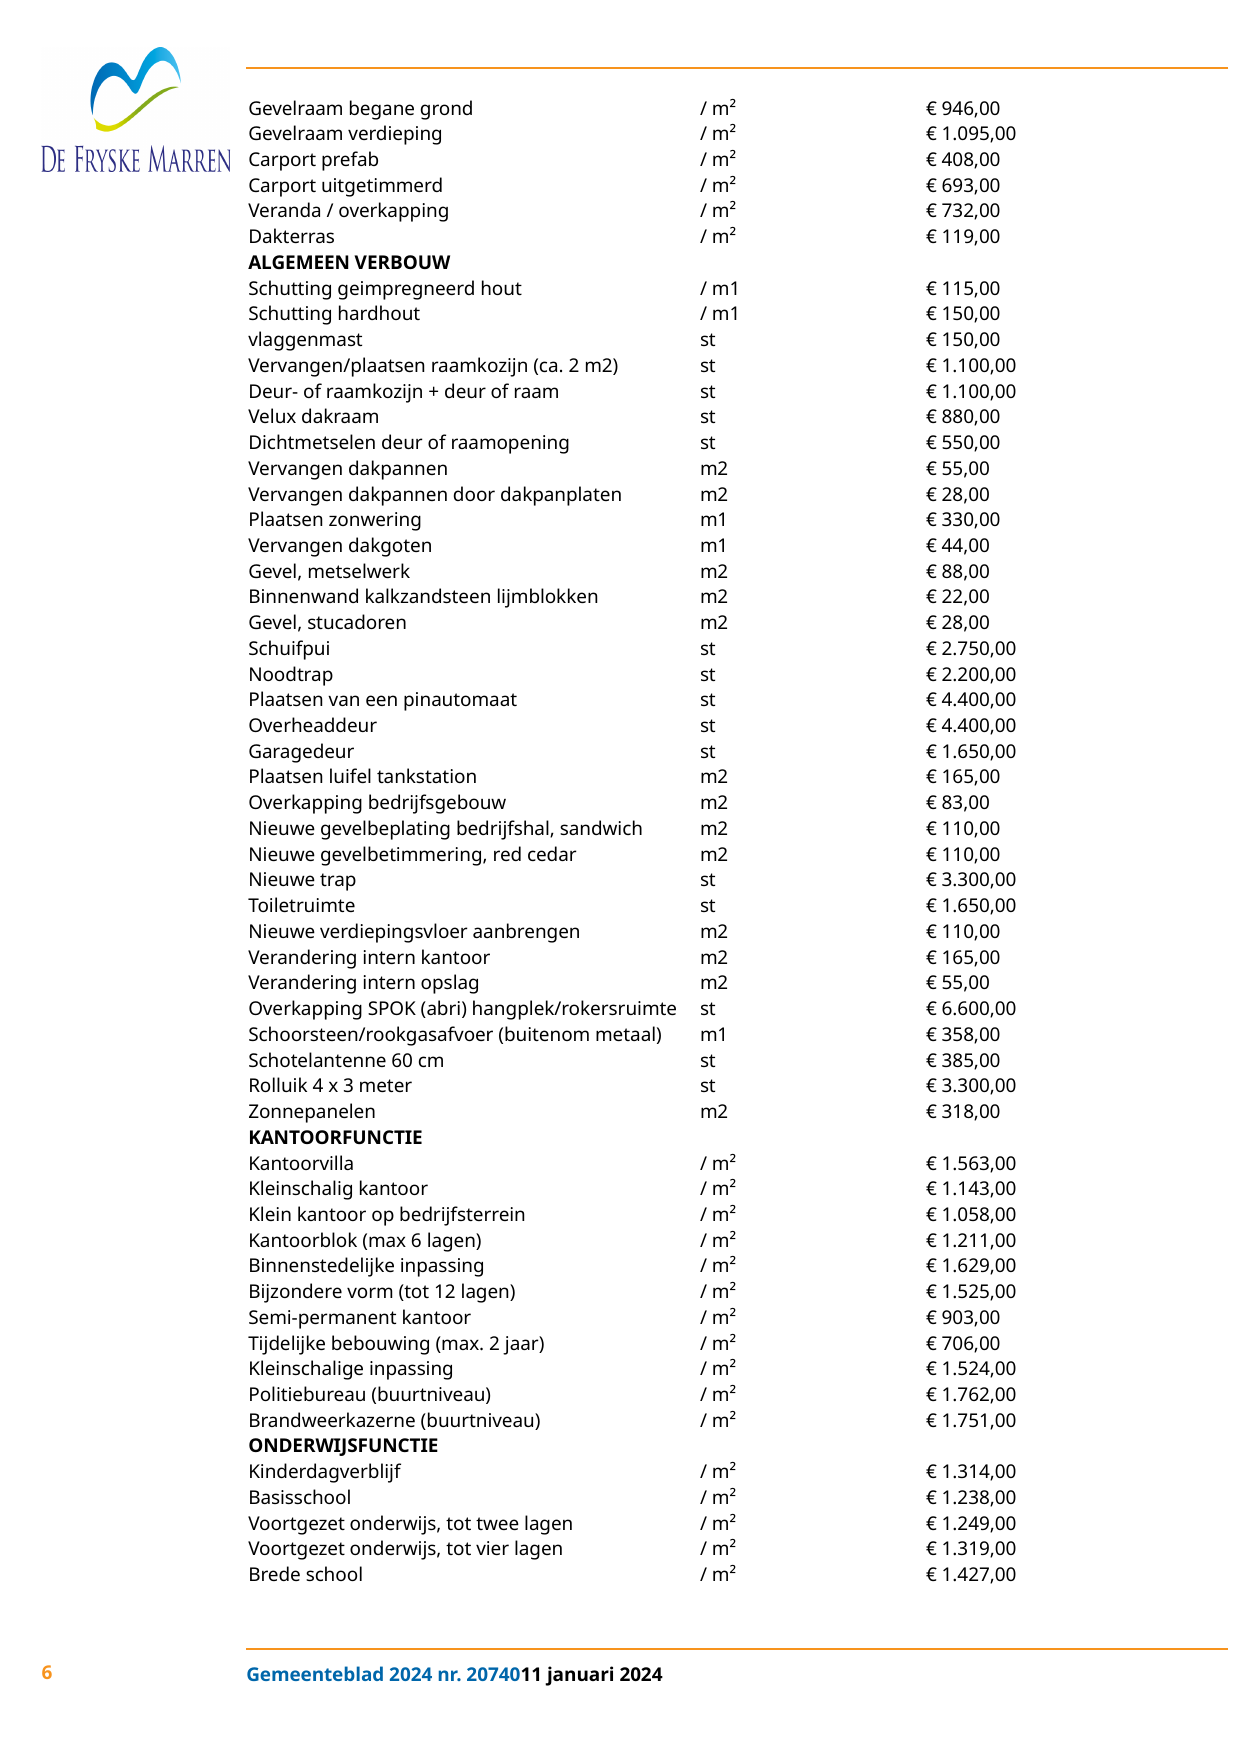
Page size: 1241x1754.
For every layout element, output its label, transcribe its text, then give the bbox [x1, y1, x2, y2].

table_cell € 22,00 [926, 584, 1152, 609]
table_cell / m² [700, 1278, 926, 1304]
table_cell / m² [700, 1253, 926, 1278]
table_cell Kantoorvilla [248, 1150, 700, 1175]
table_cell Voortgezet onderwijs, tot vier lagen [248, 1536, 700, 1561]
table_cell Vervangen dakgoten [248, 532, 700, 558]
table_cell Carport uitgetimmerd [248, 172, 700, 198]
table_cell m2 [700, 584, 926, 609]
table_cell Verandering intern opslag [248, 970, 700, 995]
table_cell Vervangen/plaatsen raamkozijn (ca. 2 m2) [248, 352, 700, 378]
table_cell st [700, 429, 926, 455]
table_cell Brede school [248, 1561, 700, 1587]
table_cell / m² [700, 1356, 926, 1381]
table_cell Gevel, stucadoren [248, 609, 700, 635]
table_cell € 28,00 [926, 481, 1152, 506]
table_cell [926, 1433, 1152, 1458]
table_cell € 1.427,00 [926, 1561, 1152, 1587]
table_cell / m² [700, 1201, 926, 1227]
table_cell st [700, 738, 926, 764]
table_cell Velux dakraam [248, 404, 700, 429]
table_cell / m² [700, 1459, 926, 1484]
table_cell € 3.300,00 [926, 867, 1152, 892]
table_cell m1 [700, 532, 926, 558]
table_cell m2 [700, 790, 926, 815]
table_cell € 1.751,00 [926, 1407, 1152, 1433]
table_cell Kleinschalige inpassing [248, 1356, 700, 1381]
table_cell Carport prefab [248, 146, 700, 172]
table_cell Nieuwe gevelbetimmering, red cedar [248, 841, 700, 867]
table_cell Gevel, metselwerk [248, 558, 700, 584]
table_cell m1 [700, 1021, 926, 1047]
table_cell Garagedeur [248, 738, 700, 764]
table_cell Dichtmetselen deur of raamopening [248, 429, 700, 455]
table_cell Plaatsen van een pinautomaat [248, 687, 700, 712]
table_cell m2 [700, 455, 926, 481]
table_cell € 385,00 [926, 1047, 1152, 1072]
table_cell / m² [700, 1561, 926, 1587]
table_cell € 358,00 [926, 1021, 1152, 1047]
table_cell € 55,00 [926, 455, 1152, 481]
table_cell / m² [700, 146, 926, 172]
table_cell € 880,00 [926, 404, 1152, 429]
table_cell € 903,00 [926, 1304, 1152, 1330]
table_cell € 1.525,00 [926, 1278, 1152, 1304]
table_cell Overkapping SPOK (abri) hangplek/rokersruimte [248, 995, 700, 1021]
table_cell € 330,00 [926, 506, 1152, 532]
table_cell Deur- of raamkozijn + deur of raam [248, 378, 700, 403]
table_cell / m² [700, 1150, 926, 1175]
table_cell m2 [700, 609, 926, 635]
table_cell Tijdelijke bebouwing (max. 2 jaar) [248, 1330, 700, 1356]
table_cell m2 [700, 764, 926, 789]
table_cell / m² [700, 1407, 926, 1433]
table_cell / m² [700, 121, 926, 146]
table_cell € 1.211,00 [926, 1227, 1152, 1253]
table_cell € 1.249,00 [926, 1510, 1152, 1536]
table_cell st [700, 1073, 926, 1098]
table_cell € 408,00 [926, 146, 1152, 172]
table_cell Gevelraam begane grond [248, 95, 700, 121]
table_cell / m² [700, 1227, 926, 1253]
table_cell € 1.058,00 [926, 1201, 1152, 1227]
table_cell Gevelraam verdieping [248, 121, 700, 146]
table_cell / m² [700, 1304, 926, 1330]
table_cell Bijzondere vorm (tot 12 lagen) [248, 1278, 700, 1304]
table_cell Schotelantenne 60 cm [248, 1047, 700, 1072]
table_cell € 318,00 [926, 1098, 1152, 1124]
table_cell € 1.629,00 [926, 1253, 1152, 1278]
picture [41, 47, 231, 172]
table_cell € 88,00 [926, 558, 1152, 584]
table_cell / m² [700, 1510, 926, 1536]
table_cell € 706,00 [926, 1330, 1152, 1356]
table_cell € 1.100,00 [926, 352, 1152, 378]
table_cell vlaggenmast [248, 326, 700, 352]
table_cell Overkapping bedrijfsgebouw [248, 790, 700, 815]
table_cell € 1.563,00 [926, 1150, 1152, 1175]
table_cell € 4.400,00 [926, 687, 1152, 712]
table_cell Plaatsen luifel tankstation [248, 764, 700, 789]
table_cell Nieuwe gevelbeplating bedrijfshal, sandwich [248, 815, 700, 841]
table_cell ALGEMEEN VERBOUW [248, 249, 700, 275]
table_cell Vervangen dakpannen door dakpanplaten [248, 481, 700, 506]
table_cell € 1.650,00 [926, 893, 1152, 918]
table_cell Schutting hardhout [248, 301, 700, 326]
table_cell Kinderdagverblijf [248, 1459, 700, 1484]
table_cell m2 [700, 1098, 926, 1124]
table_cell € 1.238,00 [926, 1484, 1152, 1510]
table_cell € 150,00 [926, 326, 1152, 352]
table_cell Kantoorblok (max 6 lagen) [248, 1227, 700, 1253]
table_cell Plaatsen zonwering [248, 506, 700, 532]
table_cell [926, 1124, 1152, 1150]
table_cell Noodtrap [248, 661, 700, 687]
table_cell [700, 1124, 926, 1150]
table_cell € 4.400,00 [926, 712, 1152, 738]
table_cell Voortgezet onderwijs, tot twee lagen [248, 1510, 700, 1536]
table_cell € 1.762,00 [926, 1381, 1152, 1407]
table_cell Politiebureau (buurtniveau) [248, 1381, 700, 1407]
table_cell € 110,00 [926, 841, 1152, 867]
table_cell Basisschool [248, 1484, 700, 1510]
table_cell Brandweerkazerne (buurtniveau) [248, 1407, 700, 1433]
table_cell € 2.200,00 [926, 661, 1152, 687]
table_cell € 44,00 [926, 532, 1152, 558]
table_cell m2 [700, 558, 926, 584]
table_cell € 115,00 [926, 275, 1152, 301]
table_cell / m² [700, 1381, 926, 1407]
table_cell € 55,00 [926, 970, 1152, 995]
table_cell st [700, 661, 926, 687]
table_cell / m1 [700, 301, 926, 326]
table_cell / m² [700, 172, 926, 198]
table_cell / m² [700, 198, 926, 223]
table_cell € 550,00 [926, 429, 1152, 455]
table_cell Veranda / overkapping [248, 198, 700, 223]
table_cell st [700, 893, 926, 918]
table_cell € 119,00 [926, 224, 1152, 249]
table_cell € 110,00 [926, 815, 1152, 841]
table_cell [700, 1433, 926, 1458]
table_cell / m² [700, 1536, 926, 1561]
table_cell € 1.314,00 [926, 1459, 1152, 1484]
table_cell € 165,00 [926, 764, 1152, 789]
table_cell Vervangen dakpannen [248, 455, 700, 481]
table_cell m2 [700, 970, 926, 995]
table_cell € 3.300,00 [926, 1073, 1152, 1098]
table_cell Semi-permanent kantoor [248, 1304, 700, 1330]
table_cell € 110,00 [926, 918, 1152, 944]
table_cell € 165,00 [926, 944, 1152, 969]
table_cell st [700, 635, 926, 661]
table_cell € 1.100,00 [926, 378, 1152, 403]
table_cell € 1.524,00 [926, 1356, 1152, 1381]
table_cell Nieuwe verdiepingsvloer aanbrengen [248, 918, 700, 944]
table_cell Klein kantoor op bedrijfsterrein [248, 1201, 700, 1227]
table_cell m2 [700, 815, 926, 841]
table_cell / m² [700, 1175, 926, 1201]
table_cell € 2.750,00 [926, 635, 1152, 661]
table_cell Overheaddeur [248, 712, 700, 738]
table_cell Kleinschalig kantoor [248, 1175, 700, 1201]
table_cell st [700, 404, 926, 429]
table_cell Verandering intern kantoor [248, 944, 700, 969]
table_cell st [700, 995, 926, 1021]
table_cell st [700, 1047, 926, 1072]
table_cell € 1.650,00 [926, 738, 1152, 764]
table_cell [926, 249, 1152, 275]
table_cell m2 [700, 841, 926, 867]
table_cell Schuifpui [248, 635, 700, 661]
table_cell Schutting geimpregneerd hout [248, 275, 700, 301]
table_cell € 732,00 [926, 198, 1152, 223]
table_cell € 693,00 [926, 172, 1152, 198]
table_cell st [700, 712, 926, 738]
table_cell / m² [700, 224, 926, 249]
table_cell Dakterras [248, 224, 700, 249]
table_cell / m² [700, 95, 926, 121]
table_cell Toiletruimte [248, 893, 700, 918]
table_cell € 28,00 [926, 609, 1152, 635]
table_cell € 1.095,00 [926, 121, 1152, 146]
table_cell Nieuwe trap [248, 867, 700, 892]
table_cell st [700, 867, 926, 892]
table_cell € 1.143,00 [926, 1175, 1152, 1201]
table_cell Rolluik 4 x 3 meter [248, 1073, 700, 1098]
table_cell € 150,00 [926, 301, 1152, 326]
table_cell ONDERWIJSFUNCTIE [248, 1433, 700, 1458]
table_cell st [700, 378, 926, 403]
table_cell Schoorsteen/rookgasafvoer (buitenom metaal) [248, 1021, 700, 1047]
table_cell m2 [700, 918, 926, 944]
table_cell € 1.319,00 [926, 1536, 1152, 1561]
table_cell m1 [700, 506, 926, 532]
table_cell m2 [700, 481, 926, 506]
table_cell / m² [700, 1330, 926, 1356]
table_cell st [700, 687, 926, 712]
table_cell / m1 [700, 275, 926, 301]
table_cell st [700, 352, 926, 378]
table_cell € 946,00 [926, 95, 1152, 121]
table_cell Zonnepanelen [248, 1098, 700, 1124]
table_cell € 83,00 [926, 790, 1152, 815]
table_cell m2 [700, 944, 926, 969]
table_cell € 6.600,00 [926, 995, 1152, 1021]
table_cell st [700, 326, 926, 352]
table_cell KANTOORFUNCTIE [248, 1124, 700, 1150]
table_cell Binnenstedelijke inpassing [248, 1253, 700, 1278]
table_cell Binnenwand kalkzandsteen lijmblokken [248, 584, 700, 609]
table_cell / m² [700, 1484, 926, 1510]
table_cell [700, 249, 926, 275]
